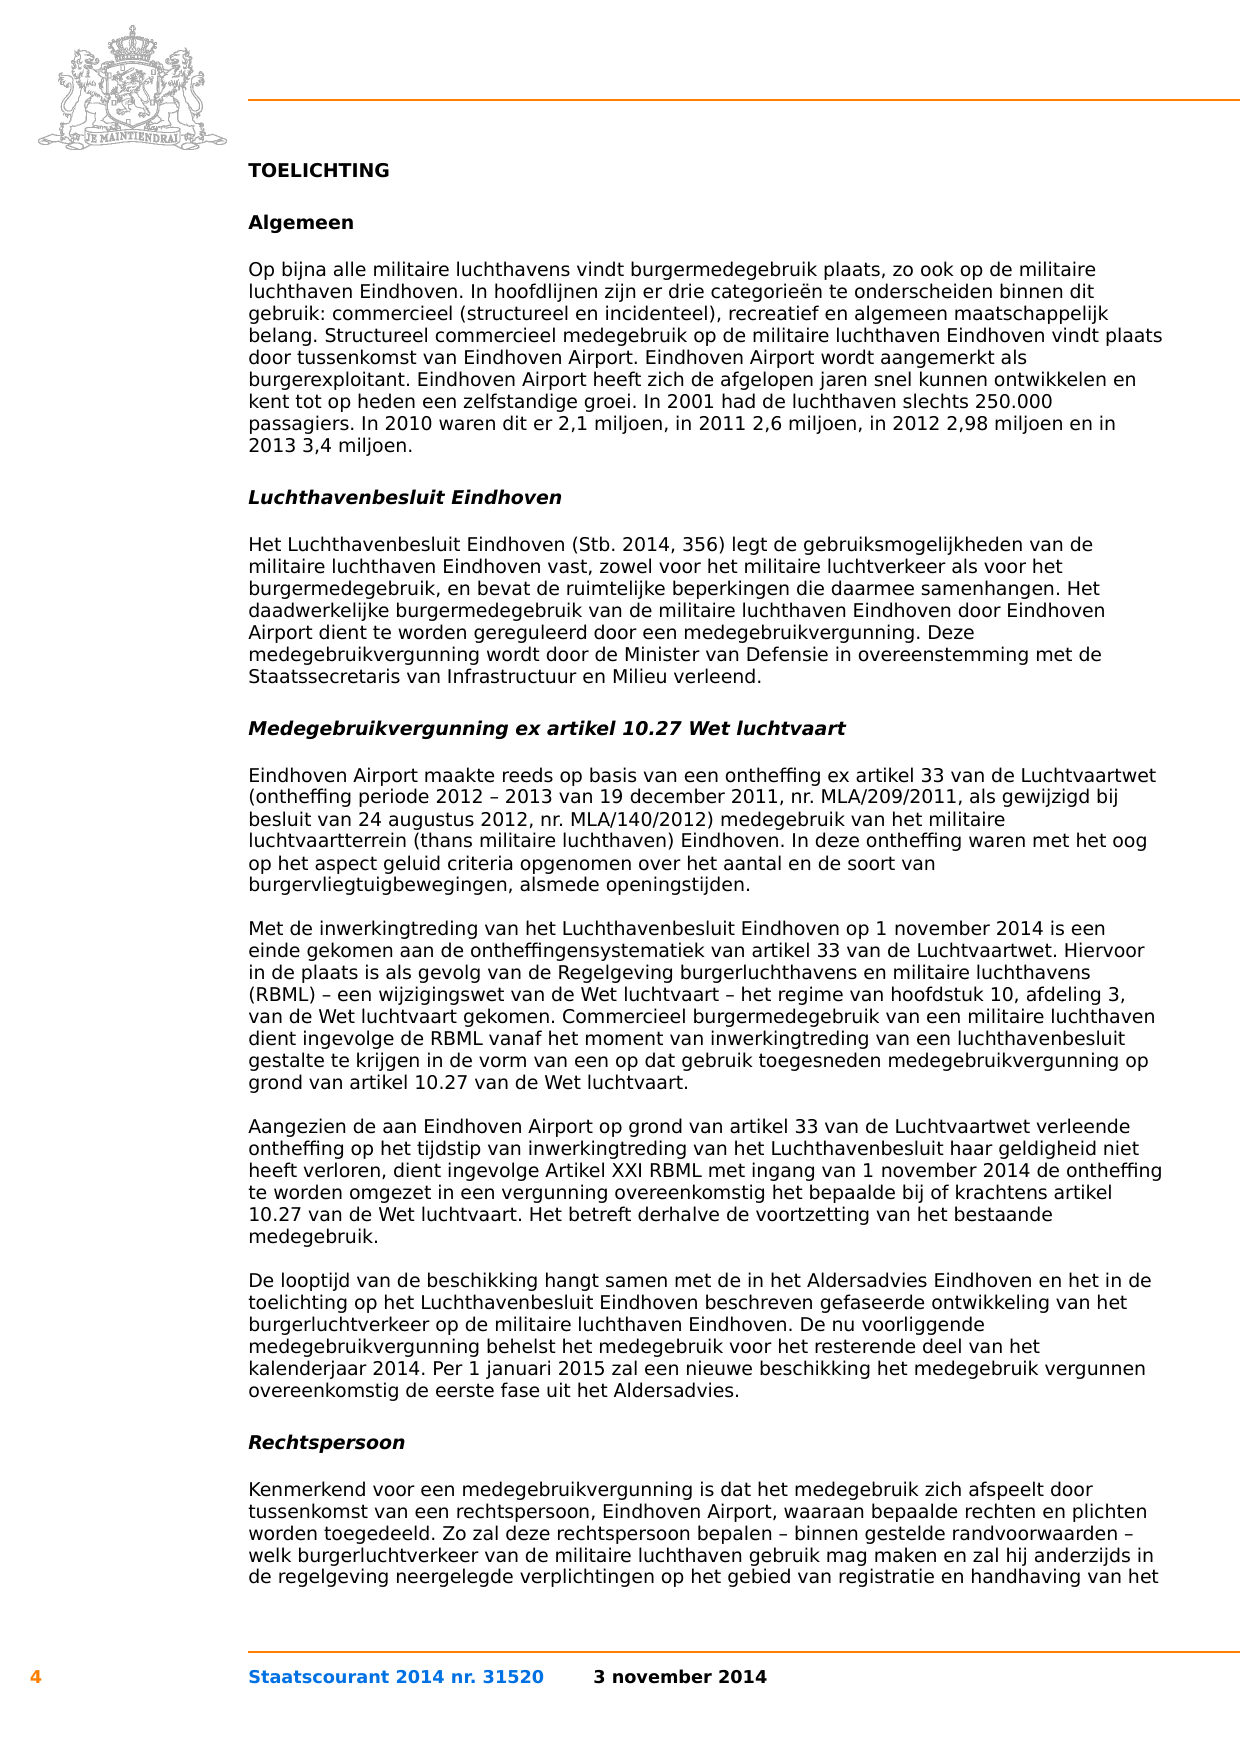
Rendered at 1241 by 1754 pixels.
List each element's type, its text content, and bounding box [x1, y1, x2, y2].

subtitle Luchthavenbesluit Eindhoven [248, 487, 1163, 509]
text Met de inwerkingtreding van het Luchthavenbesluit Eindhoven op 1 november 2014 is een einde gekomen aan de ontheffingensystematiek van artikel 33 van de Luchtvaartwet. Hiervoor in de plaats is als gevolg van de Regelgeving burgerluchthavens en militaire luchthavens (RBML) – een wijzigingswet van de Wet luchtvaart – het regime van hoofdstuk 10, afdeling 3, van de Wet luchtvaart gekomen. Commercieel burgermedegebruik van een militaire luchthaven dient ingevolge de RBML vanaf het moment van inwerkingtreding van een luchthavenbesluit gestalte te krijgen in de vorm van een op dat gebruik toegesneden medegebruikvergunning op grond van artikel 10.27 van de Wet luchtvaart. [248, 918, 1163, 1094]
text De looptijd van de beschikking hangt samen met de in het Aldersadvies Eindhoven en het in de toelichting op het Luchthavenbesluit Eindhoven beschreven gefaseerde ontwikkeling van het burgerluchtverkeer op de militaire luchthaven Eindhoven. De nu voorliggende medegebruikvergunning behelst het medegebruik voor het resterende deel van het kalenderjaar 2014. Per 1 januari 2015 zal een nieuwe beschikking het medegebruik vergunnen overeenkomstig de eerste fase uit het Aldersadvies. [248, 1270, 1163, 1402]
text Eindhoven Airport maakte reeds op basis van een ontheffing ex artikel 33 van de Luchtvaartwet (ontheffing periode 2012 – 2013 van 19 december 2011, nr. MLA/209/2011, als gewijzigd bij besluit van 24 augustus 2012, nr. MLA/140/2012) medegebruik van het militaire luchtvaartterrein (thans militaire luchthaven) Eindhoven. In deze ontheffing waren met het oog op het aspect geluid criteria opgenomen over het aantal en de soort van burgervliegtuigbewegingen, alsmede openingstijden. [248, 764, 1163, 896]
subtitle TOELICHTING [248, 160, 1163, 182]
subtitle Rechtspersoon [248, 1432, 1163, 1453]
picture [38, 25, 227, 150]
text Op bijna alle militaire luchthavens vindt burgermedegebruik plaats, zo ook op de militaire luchthaven Eindhoven. In hoofdlijnen zijn er drie categorieën te onderscheiden binnen dit gebruik: commercieel (structureel en incidenteel), recreatief en algemeen maatschappelijk belang. Structureel commercieel medegebruik op de militaire luchthaven Eindhoven vindt plaats door tussenkomst van Eindhoven Airport. Eindhoven Airport wordt aangemerkt als burgerexploitant. Eindhoven Airport heeft zich de afgelopen jaren snel kunnen ontwikkelen en kent tot op heden een zelfstandige groei. In 2001 had de luchthaven slechts 250.000 passagiers. In 2010 waren dit er 2,1 miljoen, in 2011 2,6 miljoen, in 2012 2,98 miljoen en in 2013 3,4 miljoen. [248, 259, 1163, 457]
text Aangezien de aan Eindhoven Airport op grond van artikel 33 van de Luchtvaartwet verleende ontheffing op het tijdstip van inwerkingtreding van het Luchthavenbesluit haar geldigheid niet heeft verloren, dient ingevolge Artikel XXI RBML met ingang van 1 november 2014 de ontheffing te worden omgezet in een vergunning overeenkomstig het bepaalde bij of krachtens artikel 10.27 van de Wet luchtvaart. Het betreft derhalve de voortzetting van het bestaande medegebruik. [248, 1116, 1163, 1248]
text Het Luchthavenbesluit Eindhoven (Stb. 2014, 356) legt de gebruiksmogelijkheden van de militaire luchthaven Eindhoven vast, zowel voor het militaire luchtverkeer als voor het burgermedegebruik, en bevat de ruimtelijke beperkingen die daarmee samenhangen. Het daadwerkelijke burgermedegebruik van de militaire luchthaven Eindhoven door Eindhoven Airport dient te worden gereguleerd door een medegebruikvergunning. Deze medegebruikvergunning wordt door de Minister van Defensie in overeenstemming met de Staatssecretaris van Infrastructuur en Milieu verleend. [248, 534, 1163, 687]
subtitle Algemeen [248, 212, 1163, 234]
text Kenmerkend voor een medegebruikvergunning is dat het medegebruik zich afspeelt door tussenkomst van een rechtspersoon, Eindhoven Airport, waaraan bepaalde rechten en plichten worden toegedeeld. Zo zal deze rechtspersoon bepalen – binnen gestelde randvoorwaarden – welk burgerluchtverkeer van de militaire luchthaven gebruik mag maken en zal hij anderzijds in de regelgeving neergelegde verplichtingen op het gebied van registratie en handhaving van het [248, 1478, 1163, 1588]
subtitle Medegebruikvergunning ex artikel 10.27 Wet luchtvaart [248, 717, 1163, 739]
